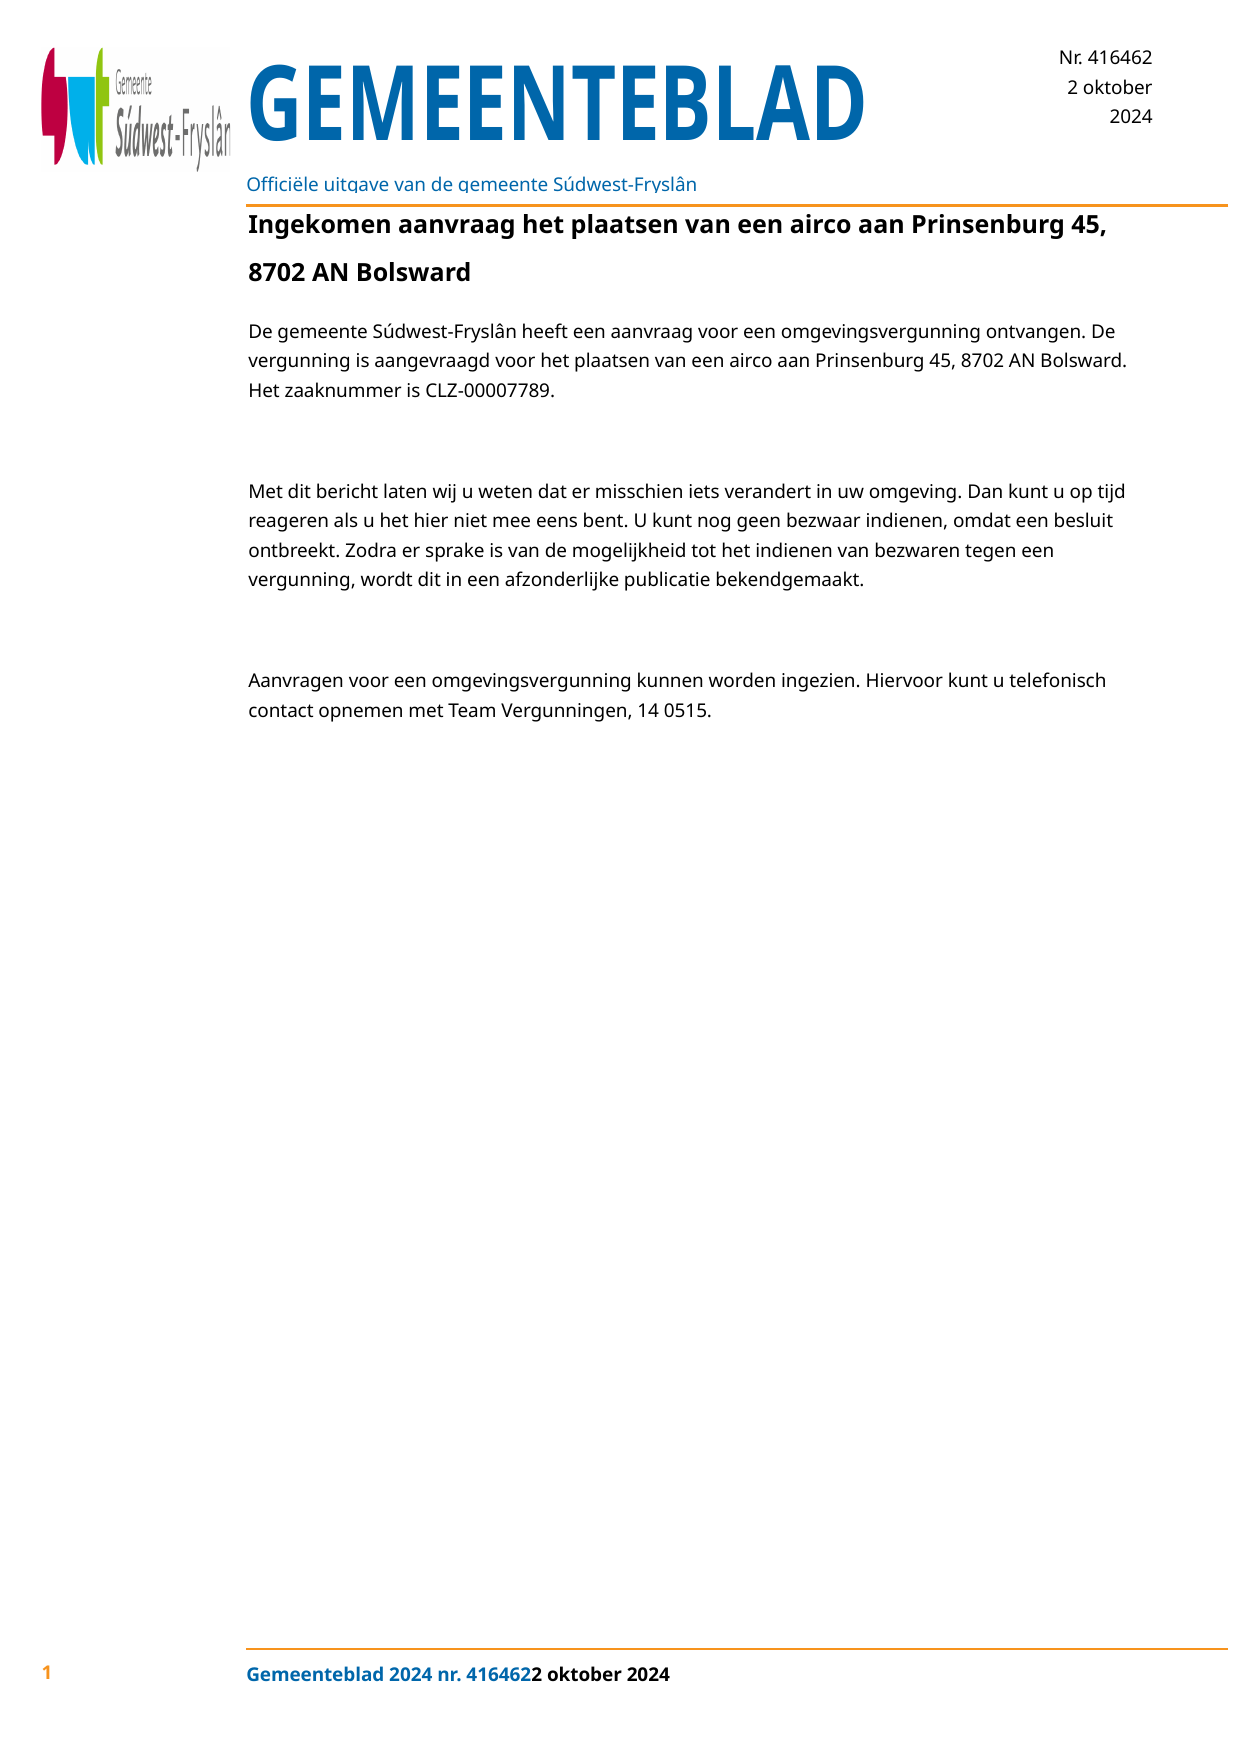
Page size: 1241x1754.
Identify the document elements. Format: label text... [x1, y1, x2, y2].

text Aanvragen voor een omgevingsvergunning kunnen worden ingezien. Hiervoor kunt u telefonisch contact opnemen met Team Vergunningen, 14 0515. [248, 667, 1152, 723]
text De gemeente Súdwest-Fryslân heeft een aanvraag voor een omgevingsvergunning ontvangen. De vergunning is aangevraagd voor het plaatsen van een airco aan Prinsenburg 45, 8702 AN Bolsward. Het zaaknummer is CLZ-00007789. [248, 318, 1152, 403]
text Met dit bericht laten wij u weten dat er misschien iets verandert in uw omgeving. Dan kunt u op tijd reageren als u het hier niet mee eens bent. U kunt nog geen bezwaar indienen, omdat een besluit ontbreekt. Zodra er sprake is van de mogelijkheid tot het indienen van bezwaren tegen een vergunning, wordt dit in een afzonderlijke publicatie bekendgemaakt. [248, 478, 1152, 592]
picture [41, 47, 231, 172]
text Ingekomen aanvraag het plaatsen van een airco aan Prinsenburg 45, 8702 AN Bolsward [248, 207, 1152, 288]
